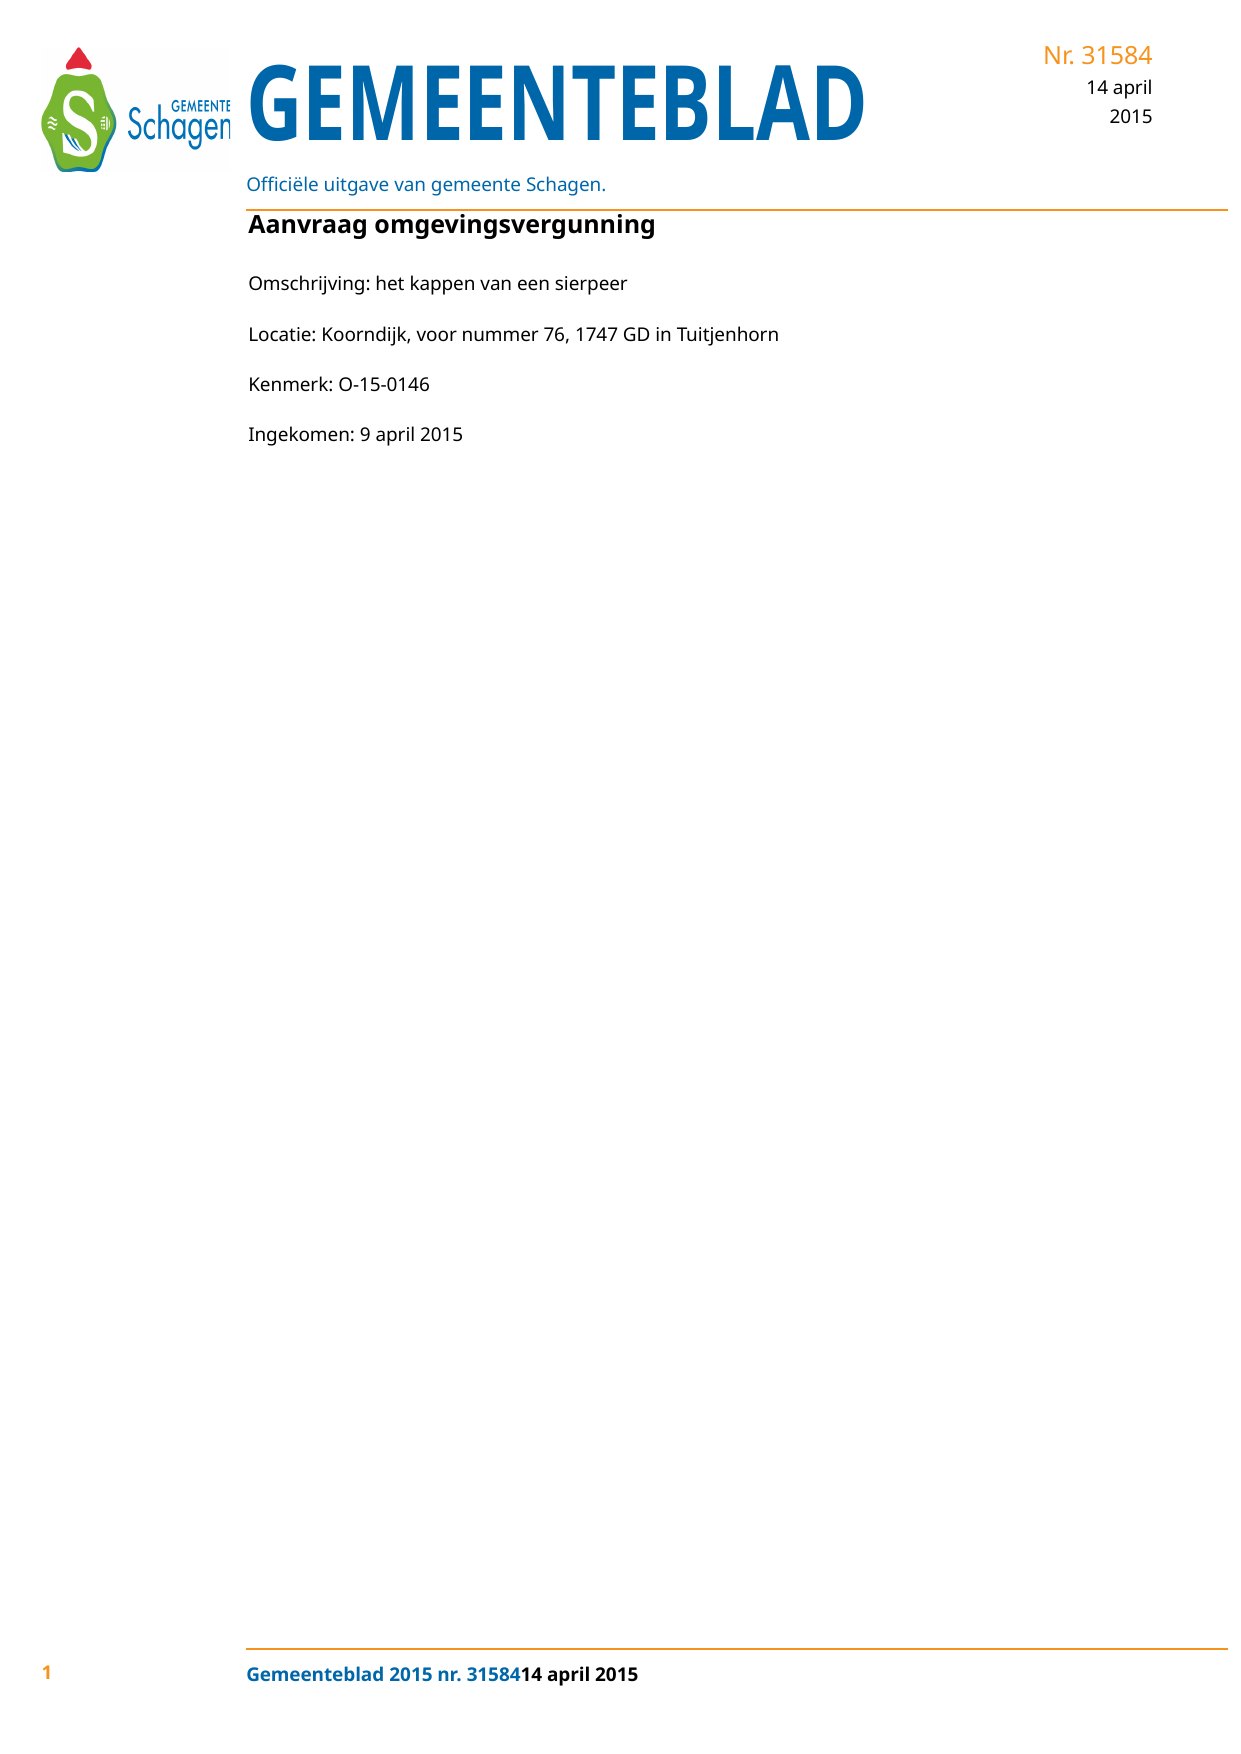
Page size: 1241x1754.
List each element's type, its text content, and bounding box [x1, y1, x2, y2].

text Locatie: Koorndijk, voor nummer 76, 1747 GD in Tuitjenhorn [248, 321, 1152, 346]
text Omschrijving: het kappen van een sierpeer [248, 270, 1152, 296]
text Kenmerk: O-15-0146 [248, 371, 1152, 397]
text Ingekomen: 9 april 2015 [248, 422, 1152, 447]
picture [41, 47, 231, 172]
text Aanvraag omgevingsvergunning [248, 211, 1152, 241]
